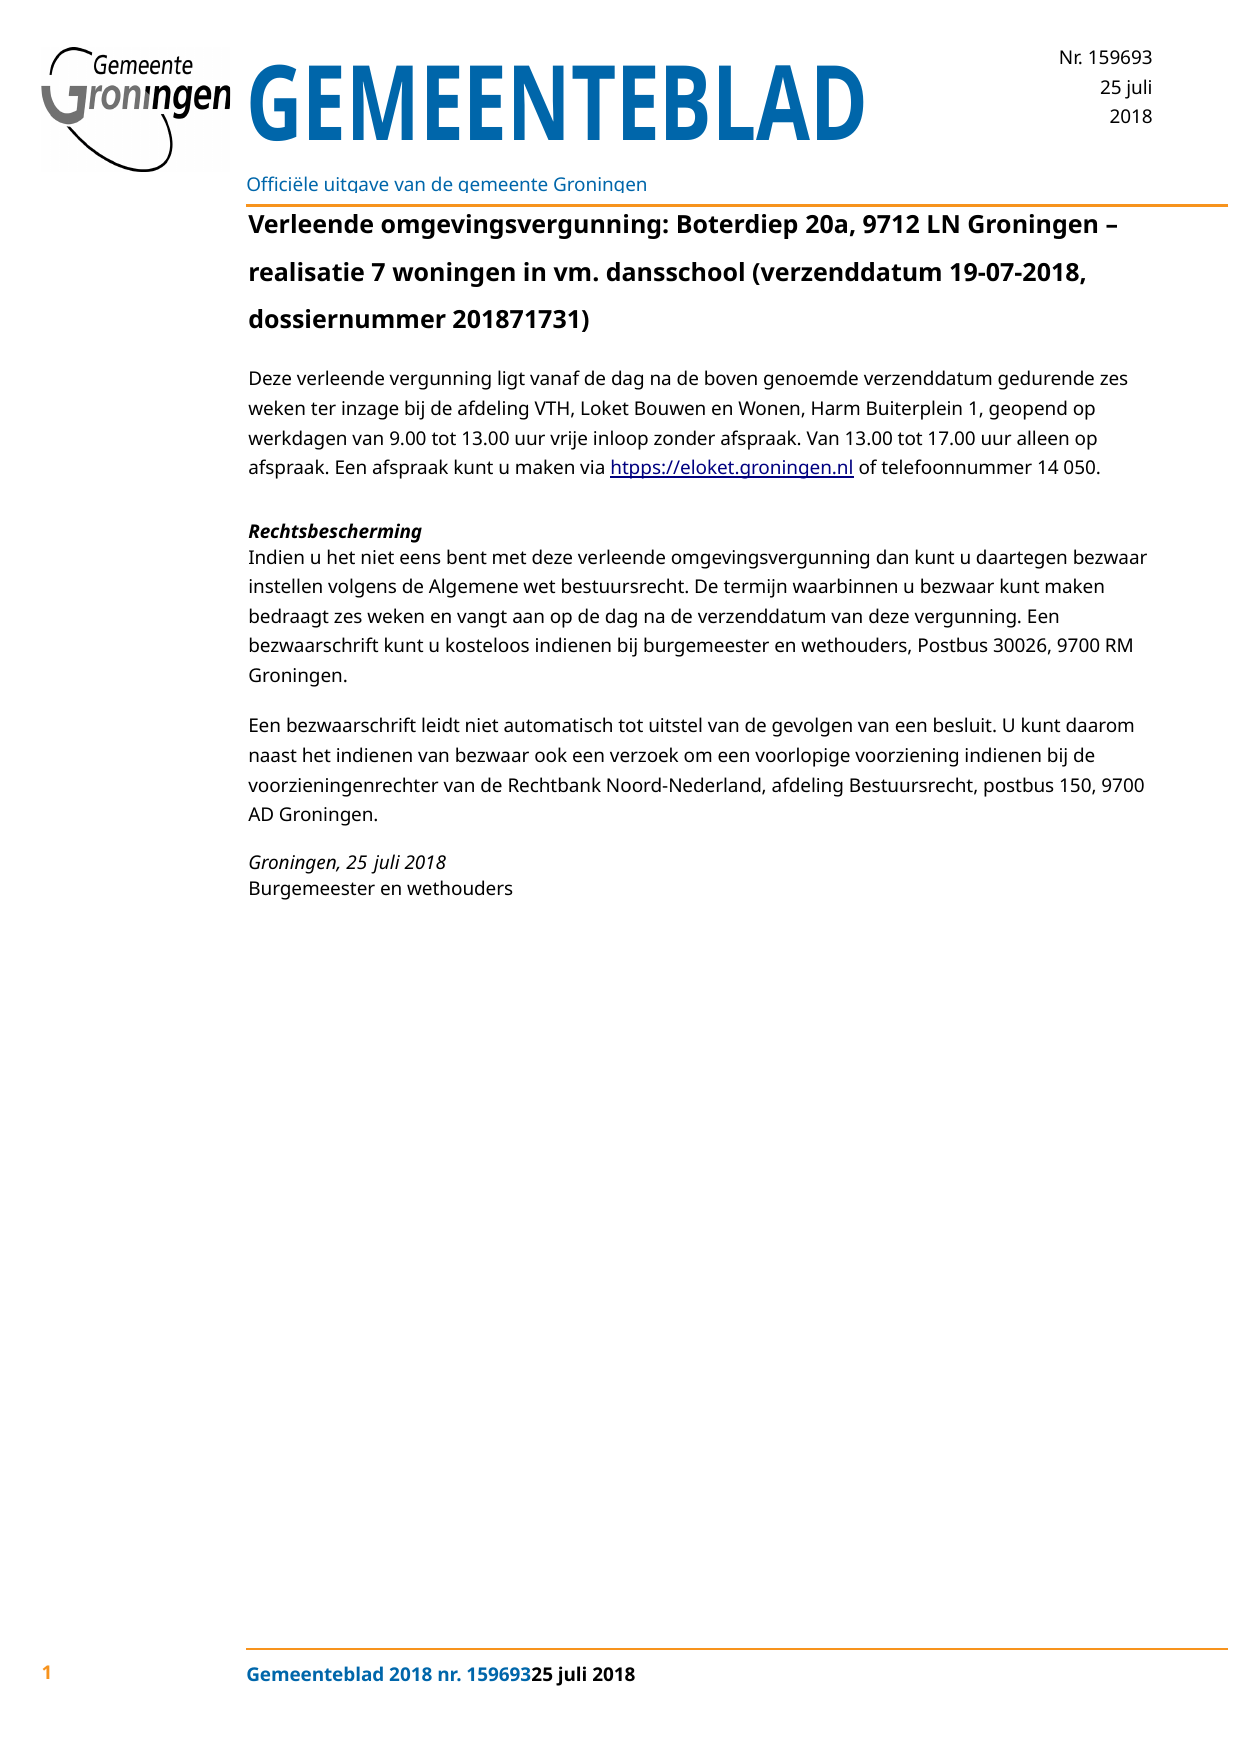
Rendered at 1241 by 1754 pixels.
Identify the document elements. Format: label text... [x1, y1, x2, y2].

text Deze verleende vergunning ligt vanaf de dag na de boven genoemde verzenddatum gedurende zes weken ter inzage bij de afdeling VTH, Loket Bouwen en Wonen, Harm Buiterplein 1, geopend op werkdagen van 9.00 tot 13.00 uur vrije inloop zonder afspraak. Van 13.00 tot 17.00 uur alleen op afspraak. Een afspraak kunt u maken via htpps://eloket.groningen.nl of telefoonnummer 14 050. [248, 366, 1152, 480]
text Indien u het niet eens bent met deze verleende omgevingsvergunning dan kunt u daartegen bezwaar instellen volgens de Algemene wet bestuursrecht. De termijn waarbinnen u bezwaar kunt maken bedraagt zes weken en vangt aan op de dag na de verzenddatum van deze vergunning. Een bezwaarschrift kunt u kosteloos indienen bij burgemeester en wethouders, Postbus 30026, 9700 RM Groningen. [248, 544, 1152, 688]
picture [41, 47, 231, 172]
text Een bezwaarschrift leidt niet automatisch tot uitstel van de gevolgen van een besluit. U kunt daarom naast het indienen van bezwaar ook een verzoek om een voorlopige voorziening indienen bij de voorzieningenrechter van de Rechtbank Noord-Nederland, afdeling Bestuursrecht, postbus 150, 9700 AD Groningen. [248, 713, 1152, 827]
text Burgemeester en wethouders [248, 875, 1152, 901]
text Groningen, 25 juli 2018 [248, 849, 1152, 875]
text Verleende omgevingsvergunning: Boterdiep 20a, 9712 LN Groningen – realisatie 7 woningen in vm. dansschool (verzenddatum 19-07-2018, dossiernummer 201871731) [248, 207, 1152, 336]
text Rechtsbescherming [248, 518, 1152, 544]
